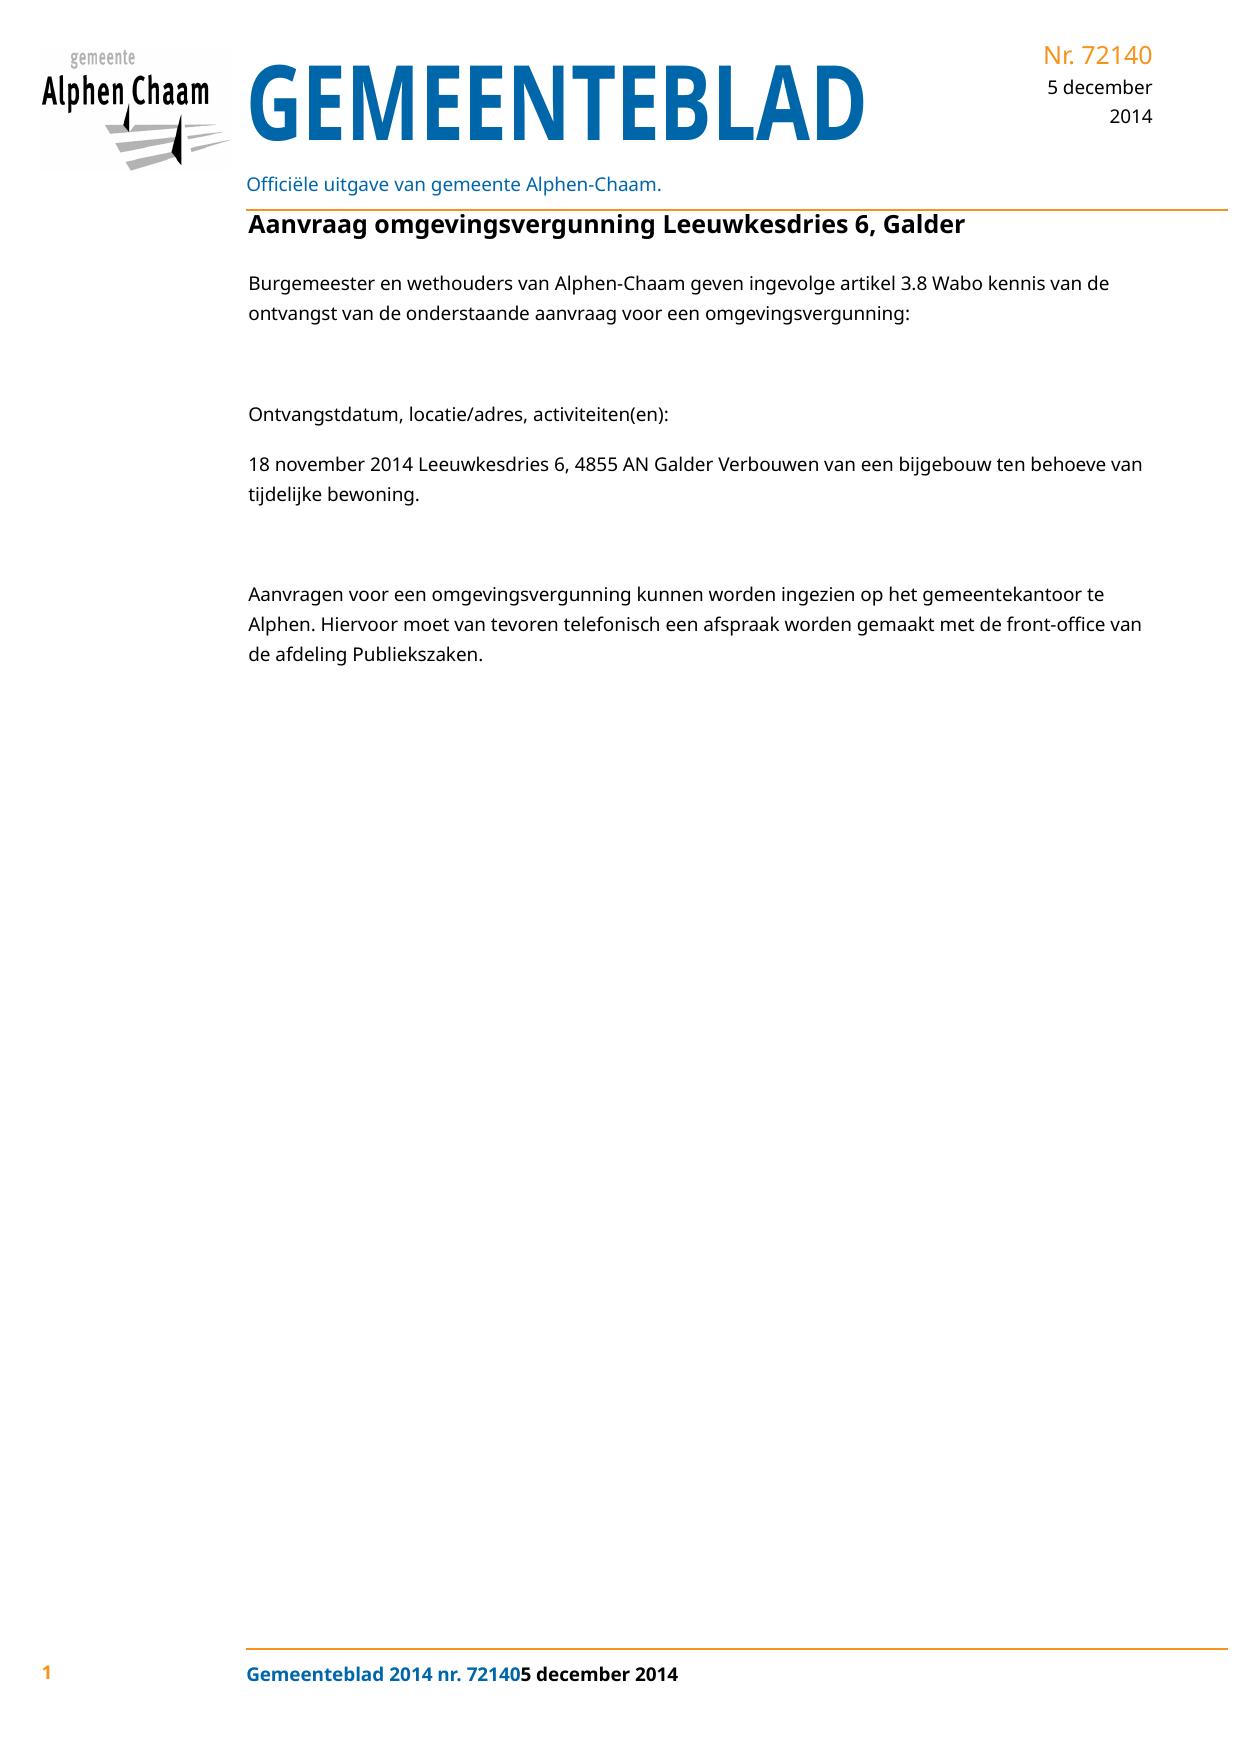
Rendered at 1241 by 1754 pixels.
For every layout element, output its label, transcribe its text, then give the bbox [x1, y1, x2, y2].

text Aanvraag omgevingsvergunning Leeuwkesdries 6, Galder [248, 211, 1152, 241]
text 18 november 2014 Leeuwkesdries 6, 4855 AN Galder Verbouwen van een bijgebouw ten behoeve van tijdelijke bewoning. [248, 451, 1152, 506]
text Ontvangstdatum, locatie/adres, activiteiten(en): [248, 401, 1152, 426]
text Aanvragen voor een omgevingsvergunning kunnen worden ingezien op het gemeentekantoor te Alphen. Hiervoor moet van tevoren telefonisch een afspraak worden gemaakt met de front-office van de afdeling Publiekszaken. [248, 582, 1152, 666]
picture [41, 47, 231, 172]
text Burgemeester en wethouders van Alphen-Chaam geven ingevolge artikel 3.8 Wabo kennis van de ontvangst van de onderstaande aanvraag voor een omgevingsvergunning: [248, 270, 1152, 326]
